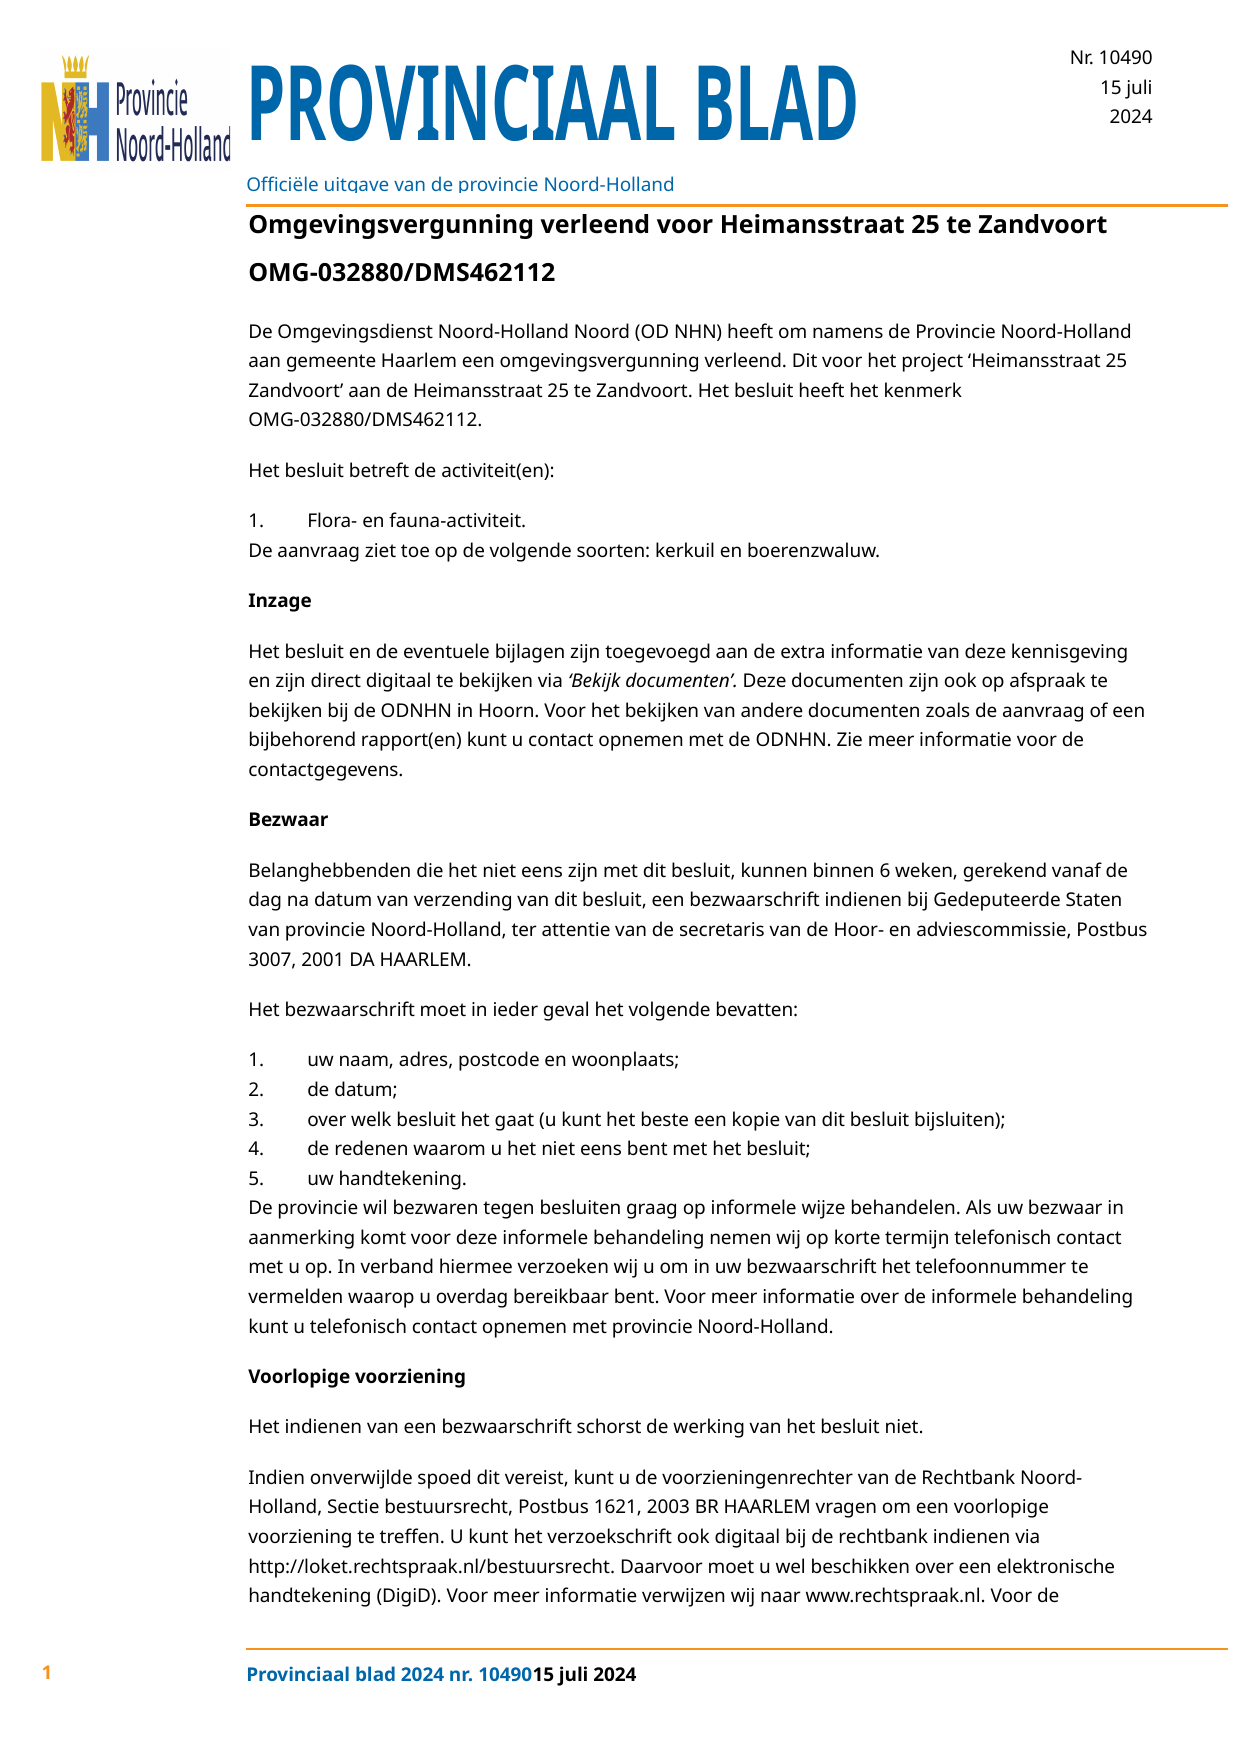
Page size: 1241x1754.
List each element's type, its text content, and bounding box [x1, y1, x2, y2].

text De aanvraag ziet toe op de volgende soorten: kerkuil en boerenzwaluw. [248, 537, 1152, 563]
list uw handtekening. [248, 1165, 1152, 1191]
list over welk besluit het gaat (u kunt het beste een kopie van dit besluit bijsluiten); [248, 1106, 1152, 1132]
text Inzage [248, 587, 1152, 613]
text Het besluit en de eventuele bijlagen zijn toegevoegd aan de extra informatie van deze kennisgeving en zijn direct digitaal te bekijken via ‘Bekijk documenten’. Deze documenten zijn ook op afspraak te bekijken bij de ODNHN in Hoorn. Voor het bekijken van andere documenten zoals de aanvraag of een bijbehorend rapport(en) kunt u contact opnemen met de ODNHN. Zie meer informatie voor de contactgegevens. [248, 638, 1152, 782]
text Het bezwaarschrift moet in ieder geval het volgende bevatten: [248, 996, 1152, 1022]
text Bezwaar [248, 807, 1152, 832]
text De Omgevingsdienst Noord-Holland Noord (OD NHN) heeft om namens de Provincie Noord-Holland aan gemeente Haarlem een omgevingsvergunning verleend. Dit voor het project ‘Heimansstraat 25 Zandvoort’ aan de Heimansstraat 25 te Zandvoort. Het besluit heeft het kenmerk OMG-032880/DMS462112. [248, 318, 1152, 432]
text Het besluit betreft de activiteit(en): [248, 457, 1152, 483]
list uw naam, adres, postcode en woonplaats; [248, 1047, 1152, 1072]
text Belanghebbenden die het niet eens zijn met dit besluit, kunnen binnen 6 weken, gerekend vanaf de dag na datum van verzending van dit besluit, een bezwaarschrift indienen bij Gedeputeerde Staten van provincie Noord-Holland, ter attentie van de secretaris van de Hoor- en adviescommissie, Postbus 3007, 2001 DA HAARLEM. [248, 857, 1152, 972]
text De provincie wil bezwaren tegen besluiten graag op informele wijze behandelen. Als uw bezwaar in aanmerking komt voor deze informele behandeling nemen wij op korte termijn telefonisch contact met u op. In verband hiermee verzoeken wij u om in uw bezwaarschrift het telefoonnummer te vermelden waarop u overdag bereikbaar bent. Voor meer informatie over de informele behandeling kunt u telefonisch contact opnemen met provincie Noord-Holland. [248, 1194, 1152, 1339]
picture [41, 47, 231, 172]
text Het indienen van een bezwaarschrift schorst de werking van het besluit niet. [248, 1414, 1152, 1439]
list de datum; [248, 1076, 1152, 1102]
list de redenen waarom u het niet eens bent met het besluit; [248, 1135, 1152, 1161]
text Omgevingsvergunning verleend voor Heimansstraat 25 te Zandvoort OMG-032880/DMS462112 [248, 207, 1152, 288]
list Flora- en fauna-activiteit. [248, 507, 1152, 533]
text Voorlopige voorziening [248, 1363, 1152, 1389]
text Indien onverwijlde spoed dit vereist, kunt u de voorzieningenrechter van de Rechtbank Noord-Holland, Sectie bestuursrecht, Postbus 1621, 2003 BR HAARLEM vragen om een voorlopige voorziening te treffen. U kunt het verzoekschrift ook digitaal bij de rechtbank indienen via http://loket.rechtspraak.nl/bestuursrecht. Daarvoor moet u wel beschikken over een elektronische handtekening (DigiD). Voor meer informatie verwijzen wij naar www.rechtspraak.nl. Voor de [248, 1464, 1152, 1608]
